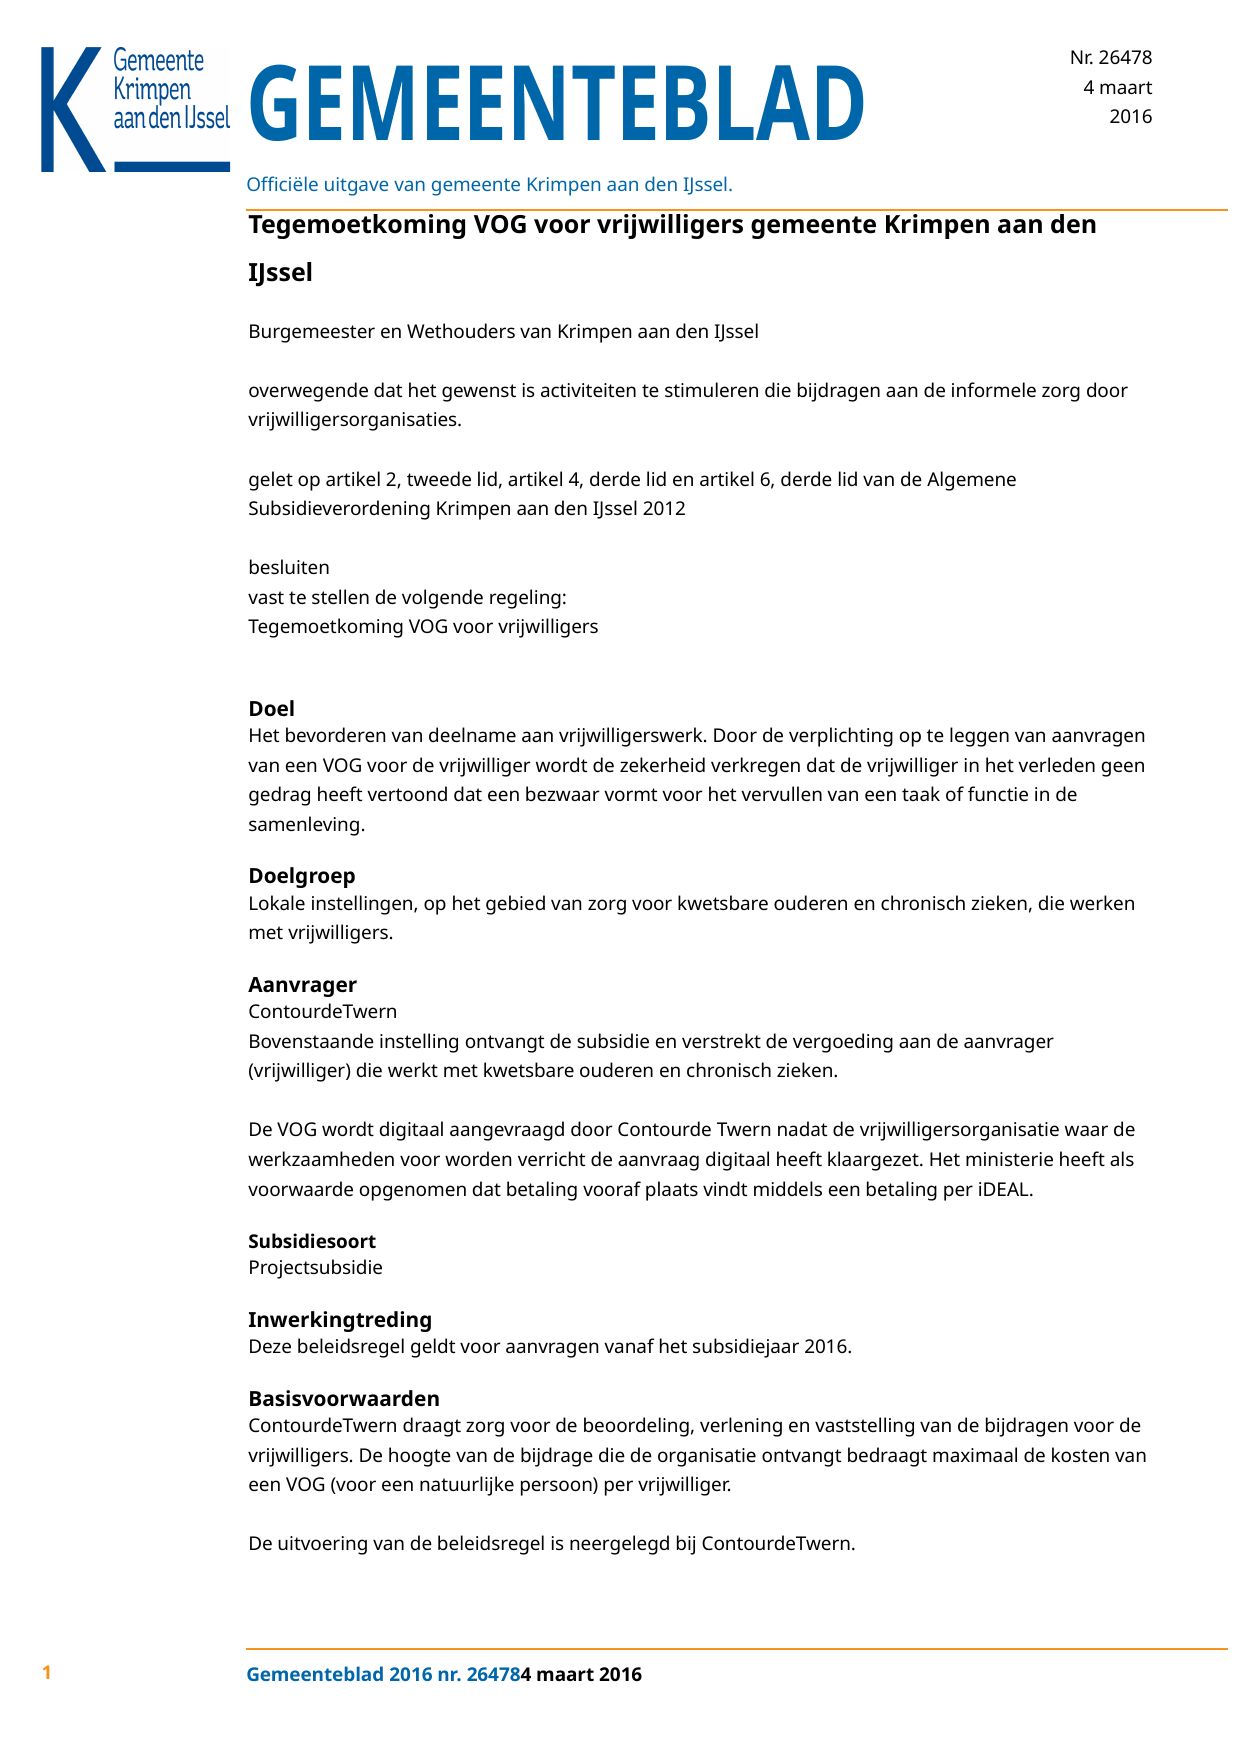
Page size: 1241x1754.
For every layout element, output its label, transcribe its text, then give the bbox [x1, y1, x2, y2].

text Bovenstaande instelling ontvangt de subsidie en verstrekt de vergoeding aan de aanvrager (vrijwilliger) die werkt met kwetsbare ouderen en chronisch zieken. [248, 1028, 1152, 1083]
text Tegemoetkoming VOG voor vrijwilligers gemeente Krimpen aan den IJssel [248, 211, 1152, 288]
text vast te stellen de volgende regeling: [248, 584, 1152, 610]
text Aanvrager [248, 970, 1152, 998]
text Burgemeester en Wethouders van Krimpen aan den IJssel [248, 318, 1152, 344]
text Inwerkingtreding [248, 1305, 1152, 1333]
text De VOG wordt digitaal aangevraagd door Contourde Twern nadat de vrijwilligersorganisatie waar de werkzaamheden voor worden verricht de aanvraag digitaal heeft klaargezet. Het ministerie heeft als voorwaarde opgenomen dat betaling vooraf plaats vindt middels een betaling per iDEAL. [248, 1117, 1152, 1201]
text Tegemoetkoming VOG voor vrijwilligers [248, 614, 1152, 639]
text Het bevorderen van deelname aan vrijwilligerswerk. Door de verplichting op te leggen van aanvragen van een VOG voor de vrijwilliger wordt de zekerheid verkregen dat de vrijwilliger in het verleden geen gedrag heeft vertoond dat een bezwaar vormt voor het vervullen van een taak of functie in de samenleving. [248, 722, 1152, 837]
text Subsidiesoort [248, 1226, 1152, 1254]
text Doelgroep [248, 861, 1152, 890]
text Lokale instellingen, op het gebied van zorg voor kwetsbare ouderen en chronisch zieken, die werken met vrijwilligers. [248, 890, 1152, 945]
text Doel [248, 694, 1152, 722]
text De uitvoering van de beleidsregel is neergelegd bij ContourdeTwern. [248, 1531, 1152, 1556]
picture [41, 47, 231, 172]
text ContourdeTwern [248, 998, 1152, 1024]
text Deze beleidsregel geldt voor aanvragen vanaf het subsidiejaar 2016. [248, 1333, 1152, 1359]
text besluiten [248, 554, 1152, 580]
text Projectsubsidie [248, 1254, 1152, 1280]
text ContourdeTwern draagt zorg voor de beoordeling, verlening en vaststelling van de bijdragen voor de vrijwilligers. De hoogte van de bijdrage die de organisatie ontvangt bedraagt maximaal de kosten van een VOG (voor een natuurlijke persoon) per vrijwilliger. [248, 1412, 1152, 1497]
text gelet op artikel 2, tweede lid, artikel 4, derde lid en artikel 6, derde lid van de Algemene Subsidieverordening Krimpen aan den IJssel 2012 [248, 466, 1152, 521]
text overwegende dat het gewenst is activiteiten te stimuleren die bijdragen aan de informele zorg door vrijwilligersorganisaties. [248, 377, 1152, 432]
text Basisvoorwaarden [248, 1384, 1152, 1412]
